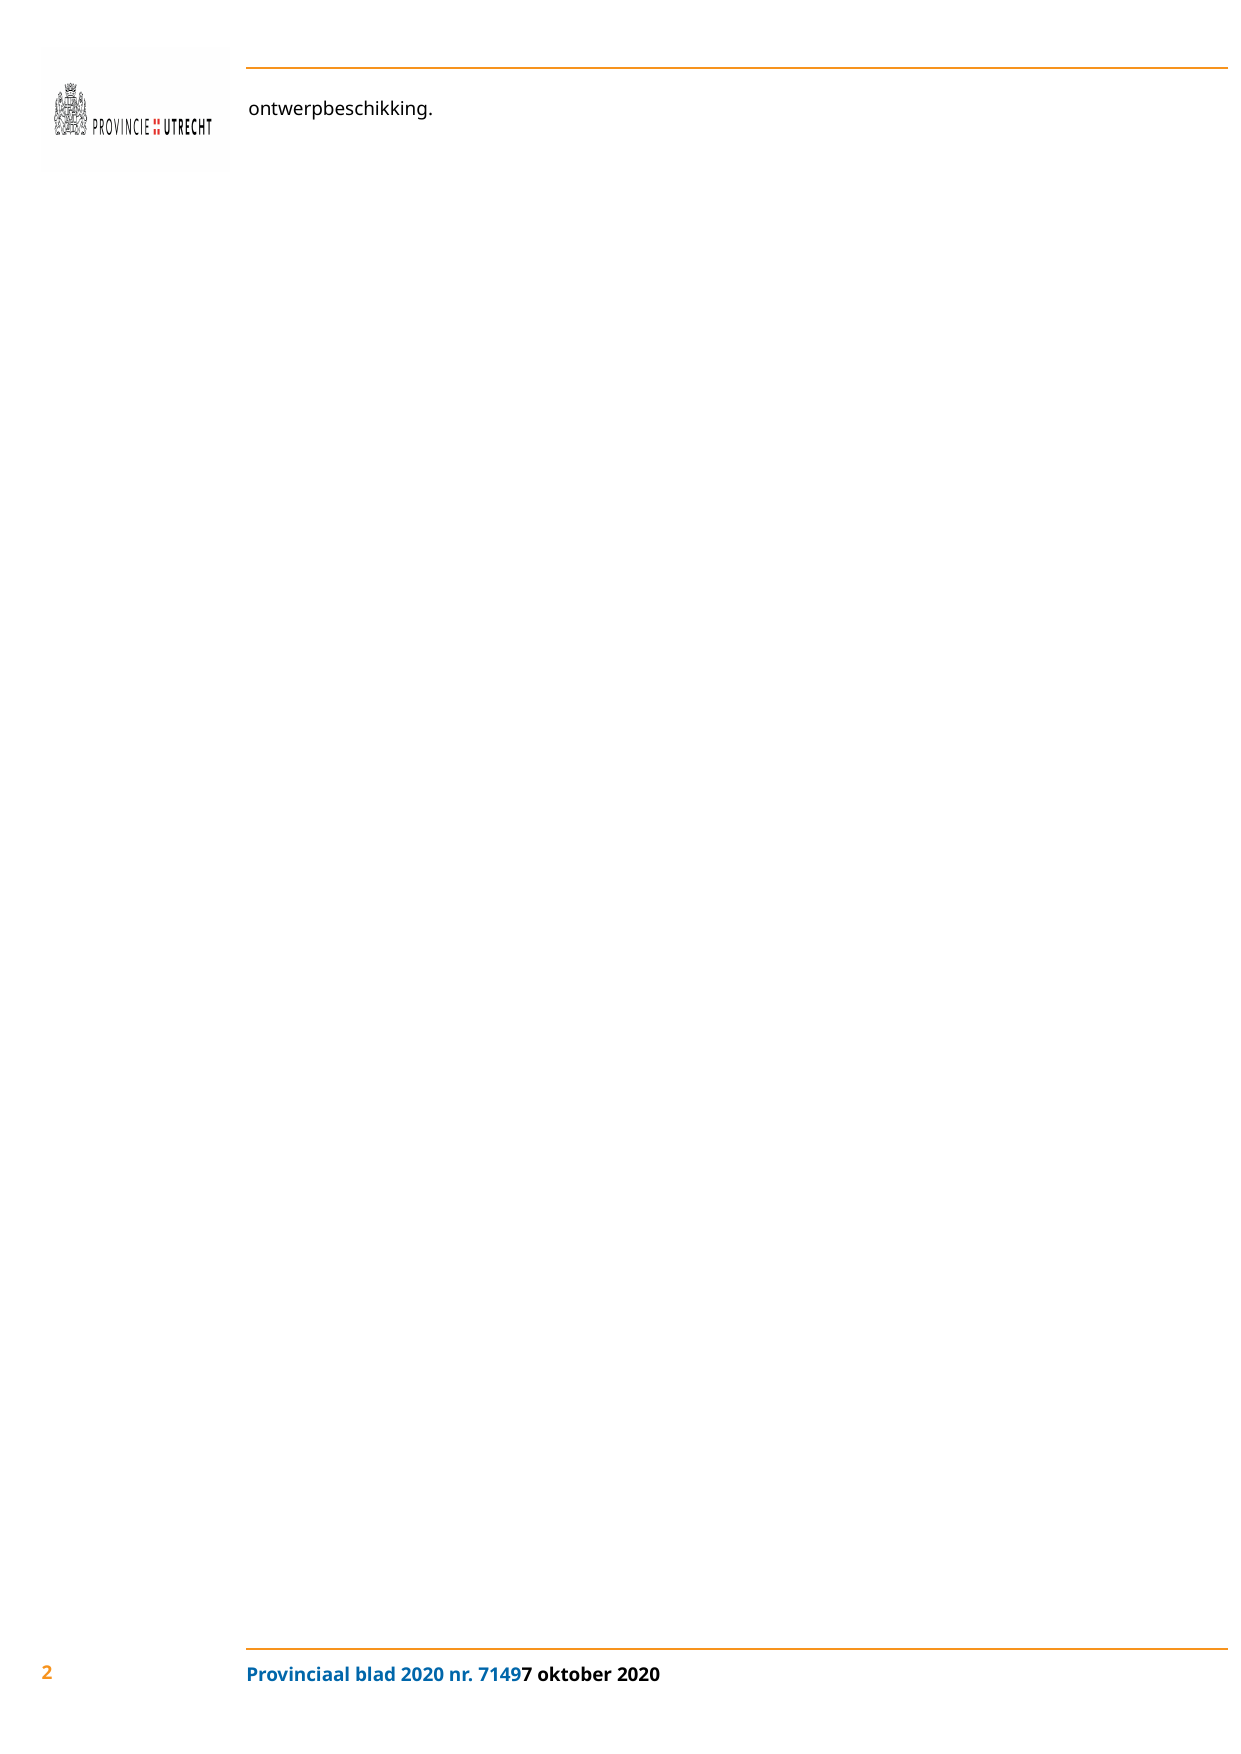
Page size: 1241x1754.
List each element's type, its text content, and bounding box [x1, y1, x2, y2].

text ontwerpbeschikking. [248, 95, 1152, 121]
picture [41, 47, 231, 172]
